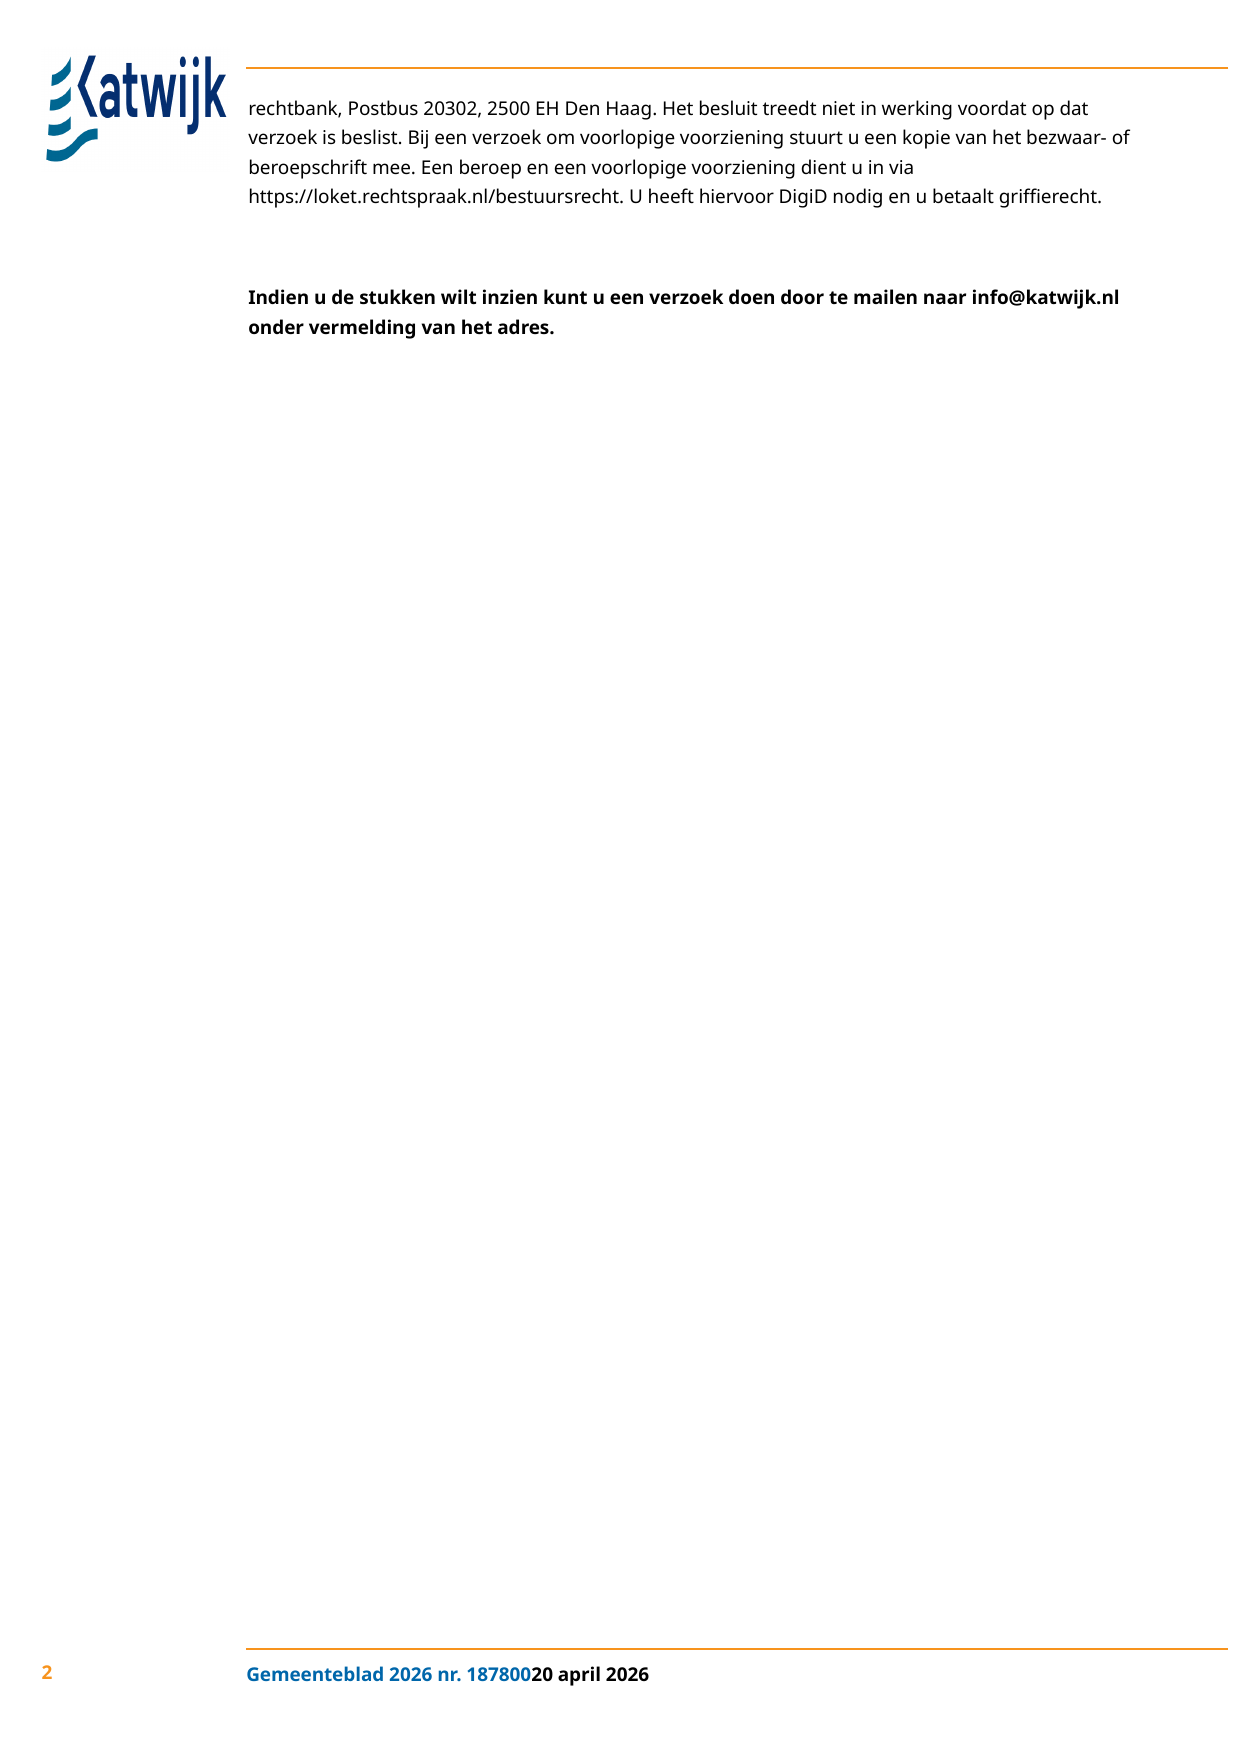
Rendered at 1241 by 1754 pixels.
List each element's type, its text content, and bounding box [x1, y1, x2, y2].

text rechtbank, Postbus 20302, 2500 EH Den Haag. Het besluit treedt niet in werking voordat op dat verzoek is beslist. Bij een verzoek om voorlopige voorziening stuurt u een kopie van het bezwaar- of beroepschrift mee. Een beroep en een voorlopige voorziening dient u in via https://loket.rechtspraak.nl/bestuursrecht. U heeft hiervoor DigiD nodig en u betaalt griffierecht. [248, 95, 1152, 209]
picture [41, 47, 231, 172]
text Indien u de stukken wilt inzien kunt u een verzoek doen door te mailen naar info@katwijk.nl onder vermelding van het adres. [248, 284, 1152, 340]
